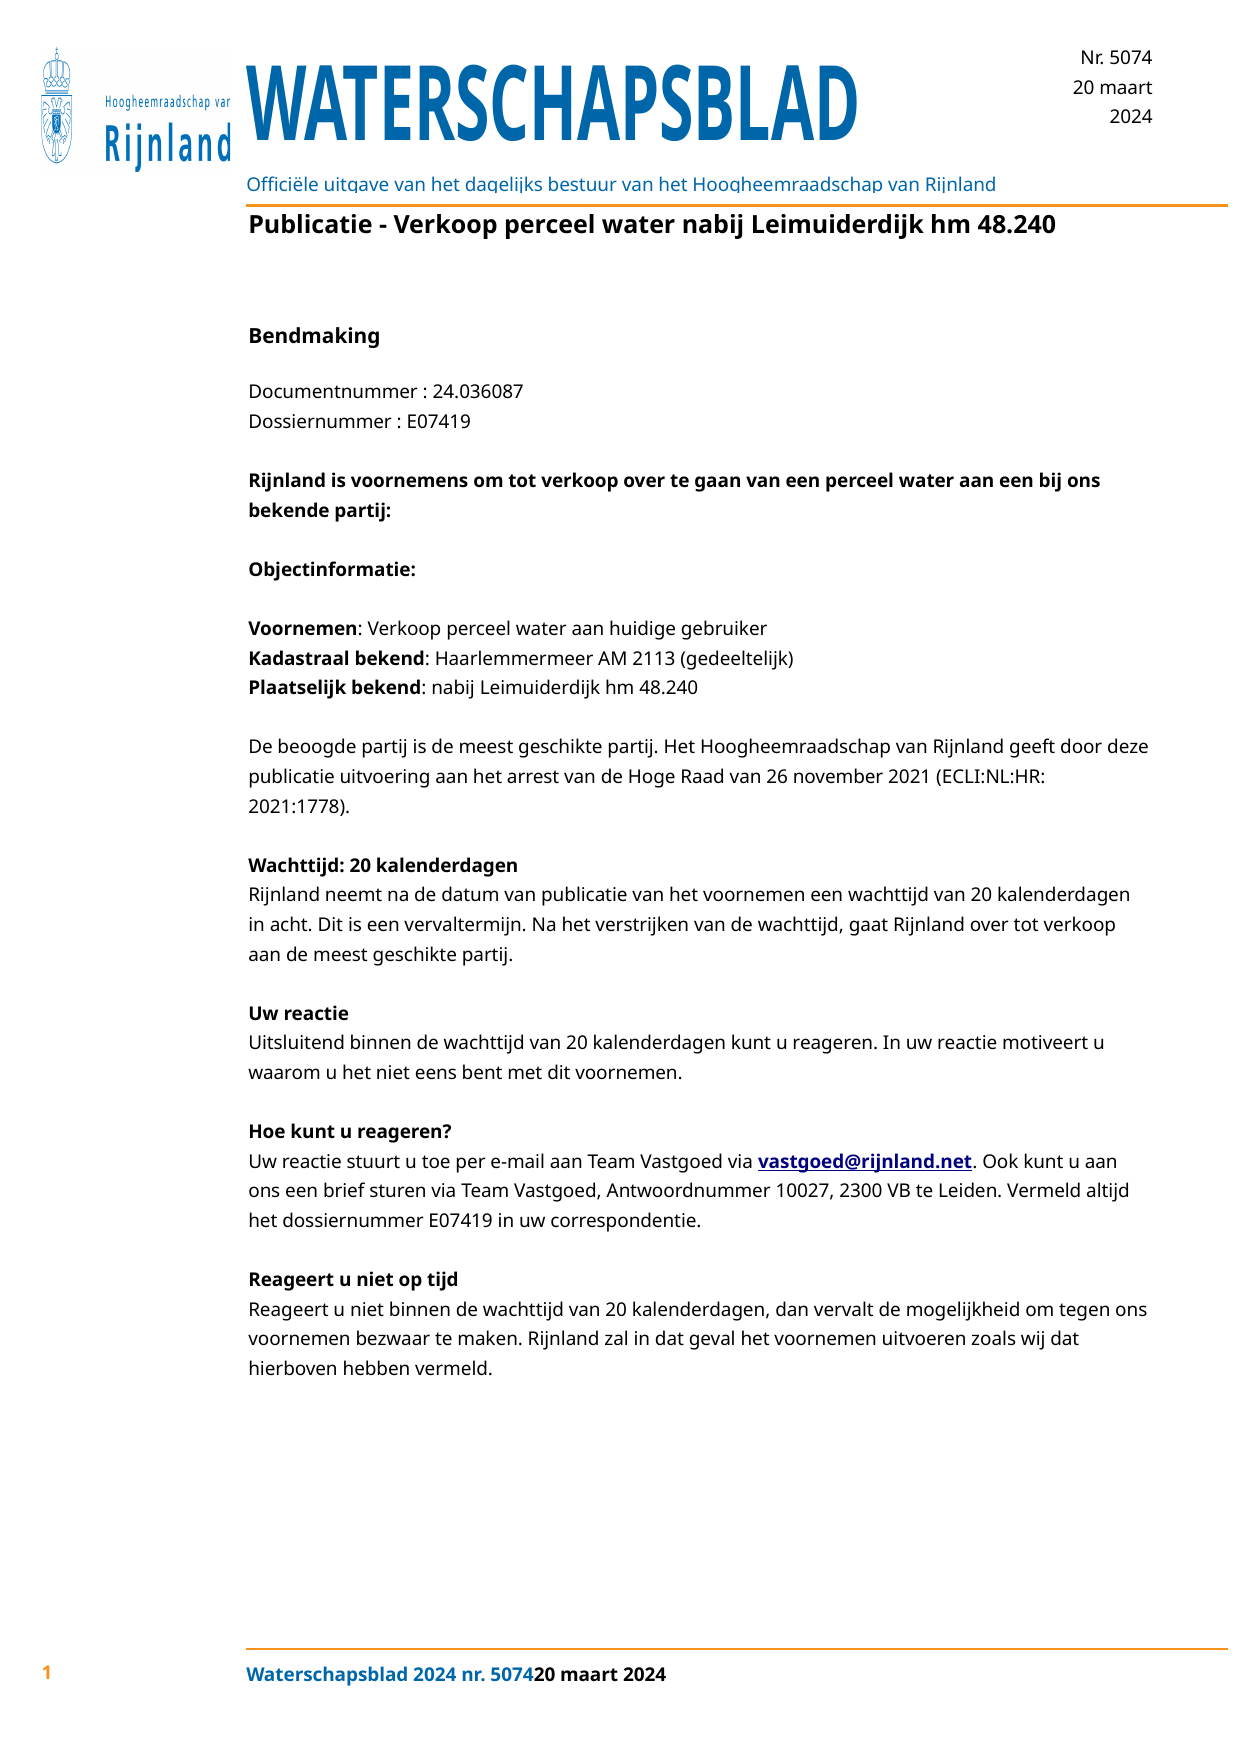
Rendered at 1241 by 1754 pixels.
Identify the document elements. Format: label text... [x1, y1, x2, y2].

text Publicatie - Verkoop perceel water nabij Leimuiderdijk hm 48.240 [248, 207, 1152, 241]
text Kadastraal bekend: Haarlemmermeer AM 2113 (gedeeltelijk) [248, 645, 1152, 671]
text Rijnland is voornemens om tot verkoop over te gaan van een perceel water aan een bij ons bekende partij: [248, 467, 1152, 523]
text Uw reactie stuurt u toe per e-mail aan Team Vastgoed via vastgoed@rijnland.net. Ook kunt u aan ons een brief sturen via Team Vastgoed, Antwoordnummer 10027, 2300 VB te Leiden. Vermeld altijd het dossiernummer E07419 in uw correspondentie. [248, 1148, 1152, 1233]
text Plaatselijk bekend: nabij Leimuiderdijk hm 48.240 [248, 674, 1152, 700]
text Dossiernummer : E07419 [248, 408, 1152, 434]
text Reageert u niet op tijd [248, 1266, 1152, 1292]
text Uitsluitend binnen de wachttijd van 20 kalenderdagen kunt u reageren. In uw reactie motiveert u waarom u het niet eens bent met dit voornemen. [248, 1029, 1152, 1085]
text De beoogde partij is de meest geschikte partij. Het Hoogheemraadschap van Rijnland geeft door deze publicatie uitvoering aan het arrest van de Hoge Raad van 26 november 2021 (ECLI:NL:HR: 2021:1778). [248, 734, 1152, 819]
text Reageert u niet binnen de wachttijd van 20 kalenderdagen, dan vervalt de mogelijkheid om tegen ons voornemen bezwaar te maken. Rijnland zal in dat geval het voornemen uitvoeren zoals wij dat hierboven hebben vermeld. [248, 1296, 1152, 1381]
text Wachttijd: 20 kalenderdagen [248, 852, 1152, 878]
text Rijnland neemt na de datum van publicatie van het voornemen een wachttijd van 20 kalenderdagen in acht. Dit is een vervaltermijn. Na het verstrijken van de wachttijd, gaat Rijnland over tot verkoop aan de meest geschikte partij. [248, 882, 1152, 967]
picture [41, 47, 231, 172]
text Hoe kunt u reageren? [248, 1118, 1152, 1144]
text Objectinformatie: [248, 556, 1152, 582]
text Documentnummer : 24.036087 [248, 379, 1152, 404]
text Uw reactie [248, 1000, 1152, 1026]
text Bendmaking [248, 321, 1152, 349]
text Voornemen: Verkoop perceel water aan huidige gebruiker [248, 615, 1152, 641]
